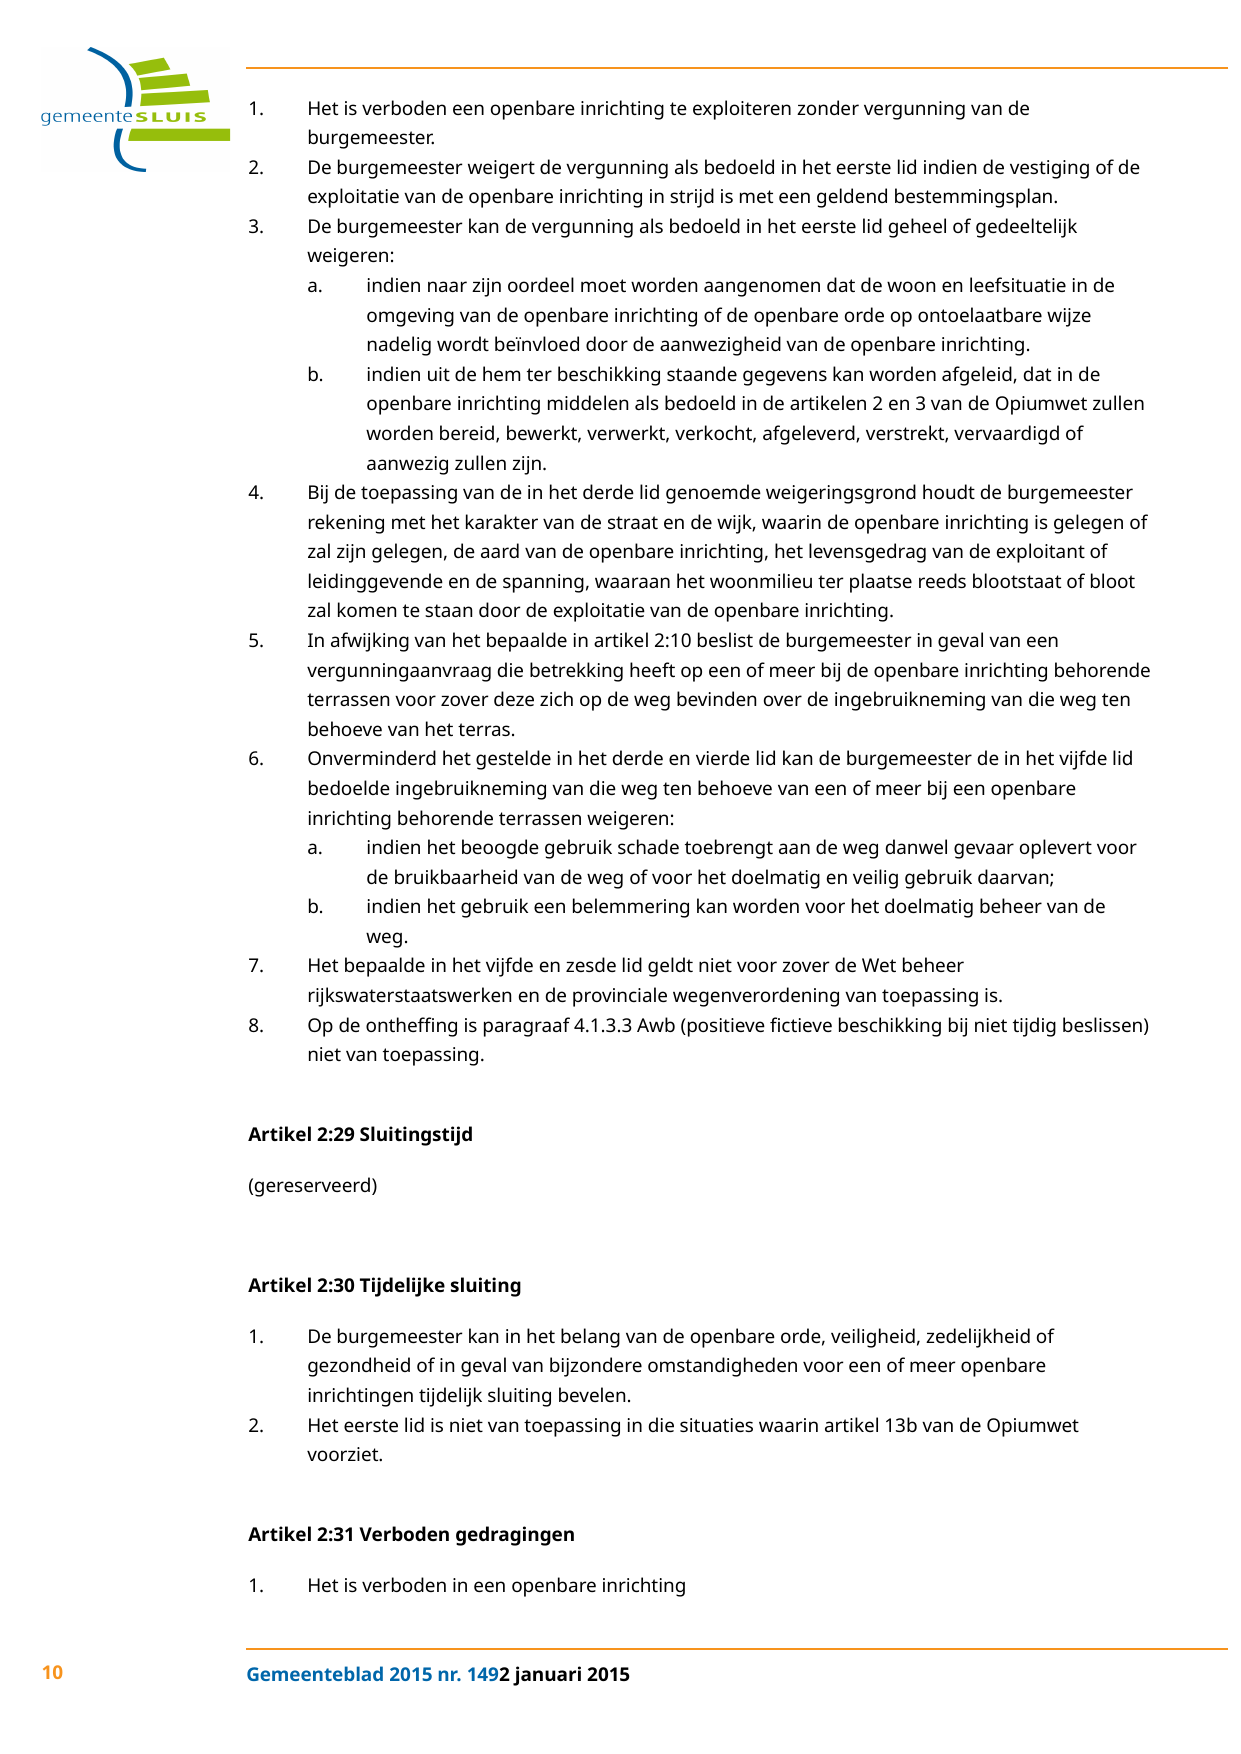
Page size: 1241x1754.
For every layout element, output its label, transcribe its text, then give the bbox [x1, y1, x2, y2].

list indien naar zijn oordeel moet worden aangenomen dat de woon en leefsituatie in de omgeving van de openbare inrichting of de openbare orde op ontoelaatbare wijze nadelig wordt beïnvloed door de aanwezigheid van de openbare inrichting. [307, 272, 1152, 357]
list Op de ontheffing is paragraaf 4.1.3.3 Awb (positieve fictieve beschikking bij niet tijdig beslissen) niet van toepassing. [248, 1012, 1152, 1067]
text Artikel 2:31 Verboden gedragingen [248, 1521, 1152, 1547]
text Artikel 2:29 Sluitingstijd [248, 1121, 1152, 1147]
picture [41, 47, 231, 172]
list indien het beoogde gebruik schade toebrengt aan de weg danwel gevaar oplevert voor de bruikbaarheid van de weg of voor het doelmatig en veilig gebruik daarvan; [307, 834, 1152, 890]
list Het bepaalde in het vijfde en zesde lid geldt niet voor zover de Wet beheer rijkswaterstaatswerken en de provinciale wegenverordening van toepassing is. [248, 953, 1152, 1008]
list Het is verboden een openbare inrichting te exploiteren zonder vergunning van de burgemeester. [248, 95, 1152, 150]
list indien uit de hem ter beschikking staande gegevens kan worden afgeleid, dat in de openbare inrichting middelen als bedoeld in de artikelen 2 en 3 van de Opiumwet zullen worden bereid, bewerkt, verwerkt, verkocht, afgeleverd, verstrekt, vervaardigd of aanwezig zullen zijn. [307, 361, 1152, 476]
list Bij de toepassing van de in het derde lid genoemde weigeringsgrond houdt de burgemeester rekening met het karakter van de straat en de wijk, waarin de openbare inrichting is gelegen of zal zijn gelegen, de aard van de openbare inrichting, het levensgedrag van de exploitant of leidinggevende en de spanning, waaraan het woonmilieu ter plaatse reeds blootstaat of bloot zal komen te staan door de exploitatie van de openbare inrichting. [248, 479, 1152, 623]
text (gereserveerd) [248, 1172, 1152, 1198]
list De burgemeester weigert de vergunning als bedoeld in het eerste lid indien de vestiging of de exploitatie van de openbare inrichting in strijd is met een geldend bestemmingsplan. [248, 154, 1152, 209]
list De burgemeester kan de vergunning als bedoeld in het eerste lid geheel of gedeeltelijk weigeren: [248, 213, 1152, 268]
text Artikel 2:30 Tijdelijke sluiting [248, 1273, 1152, 1298]
list Onverminderd het gestelde in het derde en vierde lid kan de burgemeester de in het vijfde lid bedoelde ingebruikneming van die weg ten behoeve van een of meer bij een openbare inrichting behorende terrassen weigeren: [248, 746, 1152, 831]
list In afwijking van het bepaalde in artikel 2:10 beslist de burgemeester in geval van een vergunningaanvraag die betrekking heeft op een of meer bij de openbare inrichting behorende terrassen voor zover deze zich op de weg bevinden over de ingebruikneming van die weg ten behoeve van het terras. [248, 627, 1152, 742]
list De burgemeester kan in het belang van de openbare orde, veiligheid, zedelijkheid of gezondheid of in geval van bijzondere omstandigheden voor een of meer openbare inrichtingen tijdelijk sluiting bevelen. [248, 1323, 1152, 1408]
list Het is verboden in een openbare inrichting [248, 1572, 1152, 1598]
list indien het gebruik een belemmering kan worden voor het doelmatig beheer van de weg. [307, 893, 1152, 949]
list Het eerste lid is niet van toepassing in die situaties waarin artikel 13b van de Opiumwet voorziet. [248, 1412, 1152, 1467]
